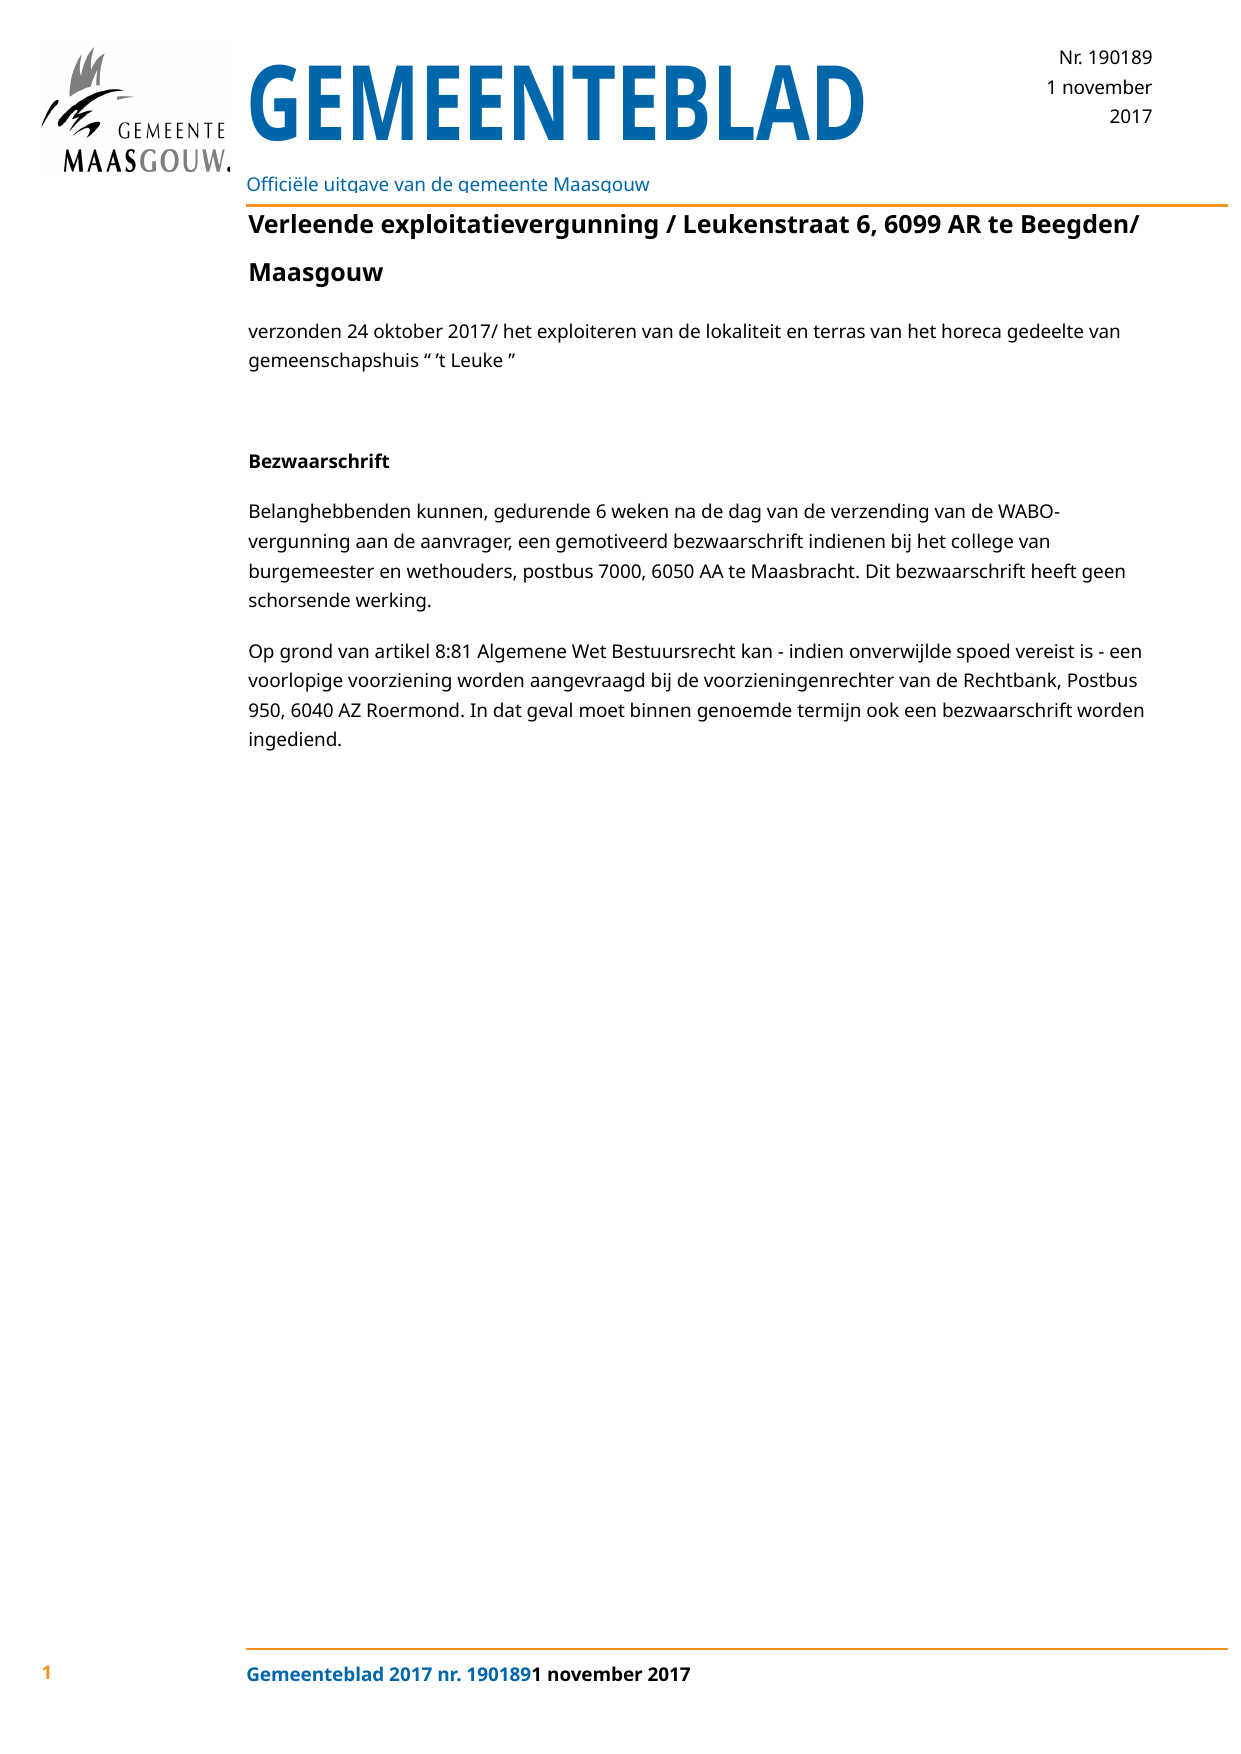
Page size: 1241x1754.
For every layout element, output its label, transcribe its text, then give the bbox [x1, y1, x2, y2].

text Belanghebbenden kunnen, gedurende 6 weken na de dag van de verzending van de WABO-vergunning aan de aanvrager, een gemotiveerd bezwaarschrift indienen bij het college van burgemeester en wethouders, postbus 7000, 6050 AA te Maasbracht. Dit bezwaarschrift heeft geen schorsende werking. [248, 499, 1152, 613]
text Verleende exploitatievergunning / Leukenstraat 6, 6099 AR te Beegden/ Maasgouw [248, 207, 1152, 288]
text verzonden 24 oktober 2017/ het exploiteren van de lokaliteit en terras van het horeca gedeelte van gemeenschapshuis “ ’t Leuke ” [248, 318, 1152, 373]
text Op grond van artikel 8:81 Algemene Wet Bestuursrecht kan - indien onverwijlde spoed vereist is - een voorlopige voorziening worden aangevraagd bij de voorzieningenrechter van de Rechtbank, Postbus 950, 6040 AZ Roermond. In dat geval moet binnen genoemde termijn ook een bezwaarschrift worden ingediend. [248, 638, 1152, 752]
text Bezwaarschrift [248, 448, 1152, 474]
picture [41, 47, 231, 172]
